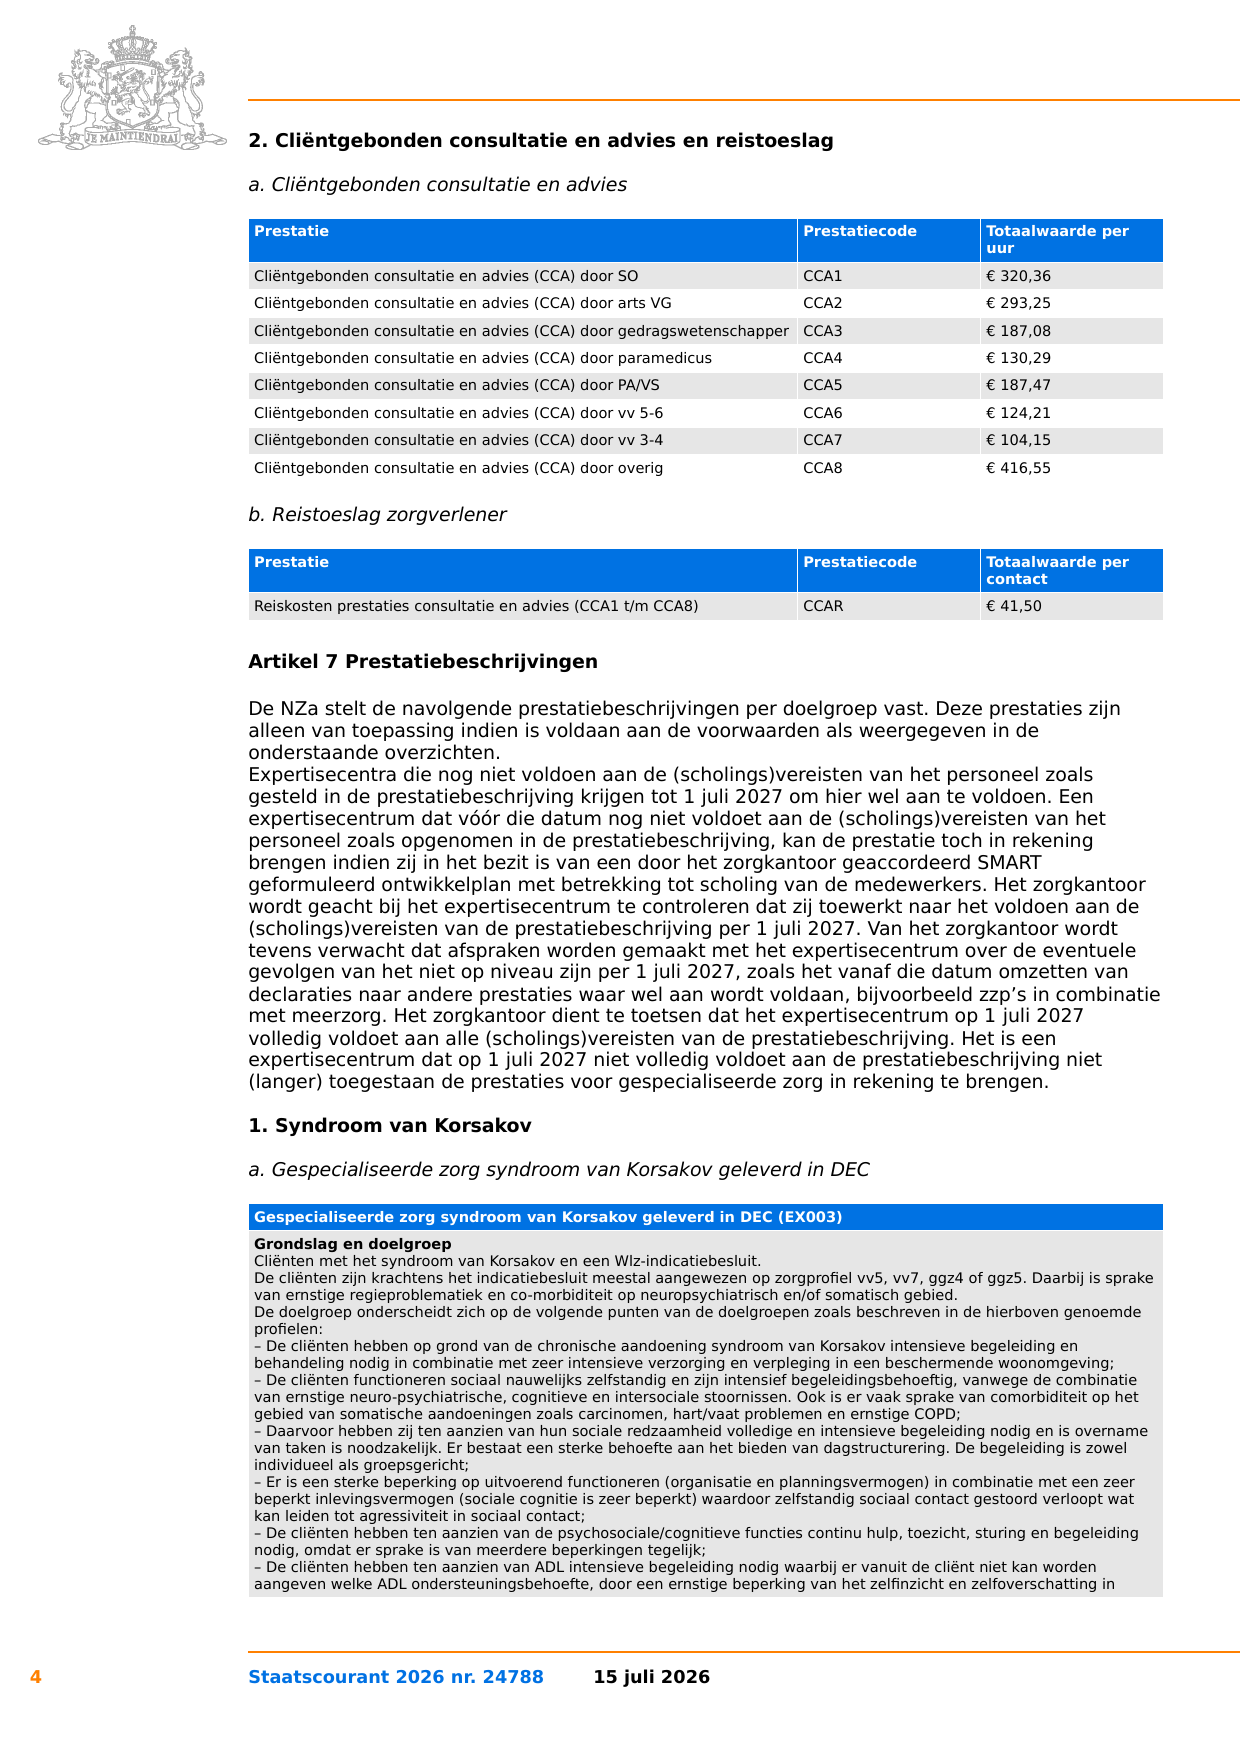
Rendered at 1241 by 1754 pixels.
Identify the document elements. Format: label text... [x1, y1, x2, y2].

table_cell CCA3 [798, 318, 980, 344]
table_cell € 41,50 [981, 593, 1163, 620]
table_cell CCAR [798, 593, 980, 620]
table_cell CCA5 [798, 373, 980, 399]
table_cell Reiskosten prestaties consultatie en advies (CCA1 t/m CCA8) [249, 593, 797, 620]
subtitle b. Reistoeslag zorgverlener [248, 504, 1163, 526]
picture [38, 25, 227, 150]
table_cell € 130,29 [981, 345, 1163, 372]
table_cell € 187,47 [981, 373, 1163, 399]
table_cell Grondslag en doelgroep Cliënten met het syndroom van Korsakov en een Wlz-indicatiebesluit. De cliënten zijn krachtens het indicatiebesluit meestal aangewezen op zorgprofiel vv5, vv7, ggz4 of ggz5. Daarbij is sprake van ernstige regieproblematiek en co-morbiditeit op neuropsychiatrisch en/of somatisch gebied. De doelgroep onderscheidt zich op de volgende punten van de doelgroepen zoals beschreven in de hierboven genoemde profielen: – De cliënten hebben op grond van de chronische aandoening syndroom van Korsakov intensieve begeleiding en behandeling nodig in combinatie met zeer intensieve verzorging en verpleging in een beschermende woonomgeving; – De cliënten functioneren sociaal nauwelijks zelfstandig en zijn intensief begeleidingsbehoeftig, vanwege de combinatie van ernstige neuro-psychiatrische, cognitieve en intersociale stoornissen. Ook is er vaak sprake van comorbiditeit op het gebied van somatische aandoeningen zoals carcinomen, hart/vaat problemen en ernstige COPD; – Daarvoor hebben zij ten aanzien van hun sociale redzaamheid volledige en intensieve begeleiding nodig en is overname van taken is noodzakelijk. Er bestaat een sterke behoefte aan het bieden van dagstructurering. De begeleiding is zowel individueel als groepsgericht; – Er is een sterke beperking op uitvoerend functioneren (organisatie en planningsvermogen) in combinatie met een zeer beperkt inlevingsvermogen (sociale cognitie is zeer beperkt) waardoor zelfstandig sociaal contact gestoord verloopt wat kan leiden tot agressiviteit in sociaal contact; – De cliënten hebben ten aanzien van de psychosociale/cognitieve functies continu hulp, toezicht, sturing en begeleiding nodig, omdat er sprake is van meerdere beperkingen tegelijk; – De cliënten hebben ten aanzien van ADL intensieve begeleiding nodig waarbij er vanuit de cliënt niet kan worden aangeven welke ADL ondersteuningsbehoefte, door een ernstige beperking van het zelfinzicht en zelfoverschatting in [249, 1231, 1163, 1597]
table_cell CCA4 [798, 345, 980, 372]
table_cell € 187,08 [981, 318, 1163, 344]
table_cell CCA7 [798, 428, 980, 454]
text Expertisecentra die nog niet voldoen aan de (scholings)vereisten van het personeel zoals gesteld in de prestatiebeschrijving krijgen tot 1 juli 2027 om hier wel aan te voldoen. Een expertisecentrum dat vóór die datum nog niet voldoet aan de (scholings)vereisten van het personeel zoals opgenomen in de prestatiebeschrijving, kan de prestatie toch in rekening brengen indien zij in het bezit is van een door het zorgkantoor geaccordeerd SMART geformuleerd ontwikkelplan met betrekking tot scholing van de medewerkers. Het zorgkantoor wordt geacht bij het expertisecentrum te controleren dat zij toewerkt naar het voldoen aan de (scholings)vereisten van de prestatiebeschrijving per 1 juli 2027. Van het zorgkantoor wordt tevens verwacht dat afspraken worden gemaakt met het expertisecentrum over de eventuele gevolgen van het niet op niveau zijn per 1 juli 2027, zoals het vanaf die datum omzetten van declaraties naar andere prestaties waar wel aan wordt voldaan, bijvoorbeeld zzp’s in combinatie met meerzorg. Het zorgkantoor dient te toetsen dat het expertisecentrum op 1 juli 2027 volledig voldoet aan alle (scholings)vereisten van de prestatiebeschrijving. Het is een expertisecentrum dat op 1 juli 2027 niet volledig voldoet aan de prestatiebeschrijving niet (langer) toegestaan de prestaties voor gespecialiseerde zorg in rekening te brengen. [248, 764, 1163, 1093]
table_cell € 293,25 [981, 290, 1163, 317]
table_header Gespecialiseerde zorg syndroom van Korsakov geleverd in DEC (EX003) [249, 1204, 1163, 1230]
subtitle a. Gespecialiseerde zorg syndroom van Korsakov geleverd in DEC [248, 1159, 1163, 1181]
table_cell Cliëntgebonden consultatie en advies (CCA) door PA/VS [249, 373, 797, 399]
table_header Totaalwaarde per contact [981, 549, 1163, 592]
table_cell Cliëntgebonden consultatie en advies (CCA) door vv 3-4 [249, 428, 797, 454]
table_header Prestatiecode [798, 549, 980, 592]
table_cell CCA1 [798, 263, 980, 289]
table_cell Cliëntgebonden consultatie en advies (CCA) door overig [249, 455, 797, 481]
table_cell € 104,15 [981, 428, 1163, 454]
subtitle 2. Cliëntgebonden consultatie en advies en reistoeslag [248, 130, 1163, 152]
table_header Totaalwaarde per uur [981, 219, 1163, 262]
table_cell Cliëntgebonden consultatie en advies (CCA) door vv 5-6 [249, 400, 797, 426]
table_cell Cliëntgebonden consultatie en advies (CCA) door arts VG [249, 290, 797, 317]
table_header Prestatie [249, 219, 797, 262]
table_cell Cliëntgebonden consultatie en advies (CCA) door gedragswetenschapper [249, 318, 797, 344]
table_cell Cliëntgebonden consultatie en advies (CCA) door SO [249, 263, 797, 289]
table_cell € 416,55 [981, 455, 1163, 481]
table_cell € 320,36 [981, 263, 1163, 289]
subtitle a. Cliëntgebonden consultatie en advies [248, 174, 1163, 196]
table_header Prestatiecode [798, 219, 980, 262]
table_cell CCA6 [798, 400, 980, 426]
table_cell CCA8 [798, 455, 980, 481]
table_cell € 124,21 [981, 400, 1163, 426]
subtitle 1. Syndroom van Korsakov [248, 1115, 1163, 1137]
table_cell Cliëntgebonden consultatie en advies (CCA) door paramedicus [249, 345, 797, 372]
table_cell CCA2 [798, 290, 980, 317]
table_header Prestatie [249, 549, 797, 592]
text De NZa stelt de navolgende prestatiebeschrijvingen per doelgroep vast. Deze prestaties zijn alleen van toepassing indien is voldaan aan de voorwaarden als weergegeven in de onderstaande overzichten. [248, 698, 1163, 764]
subtitle Artikel 7 Prestatiebeschrijvingen [248, 651, 1163, 673]
